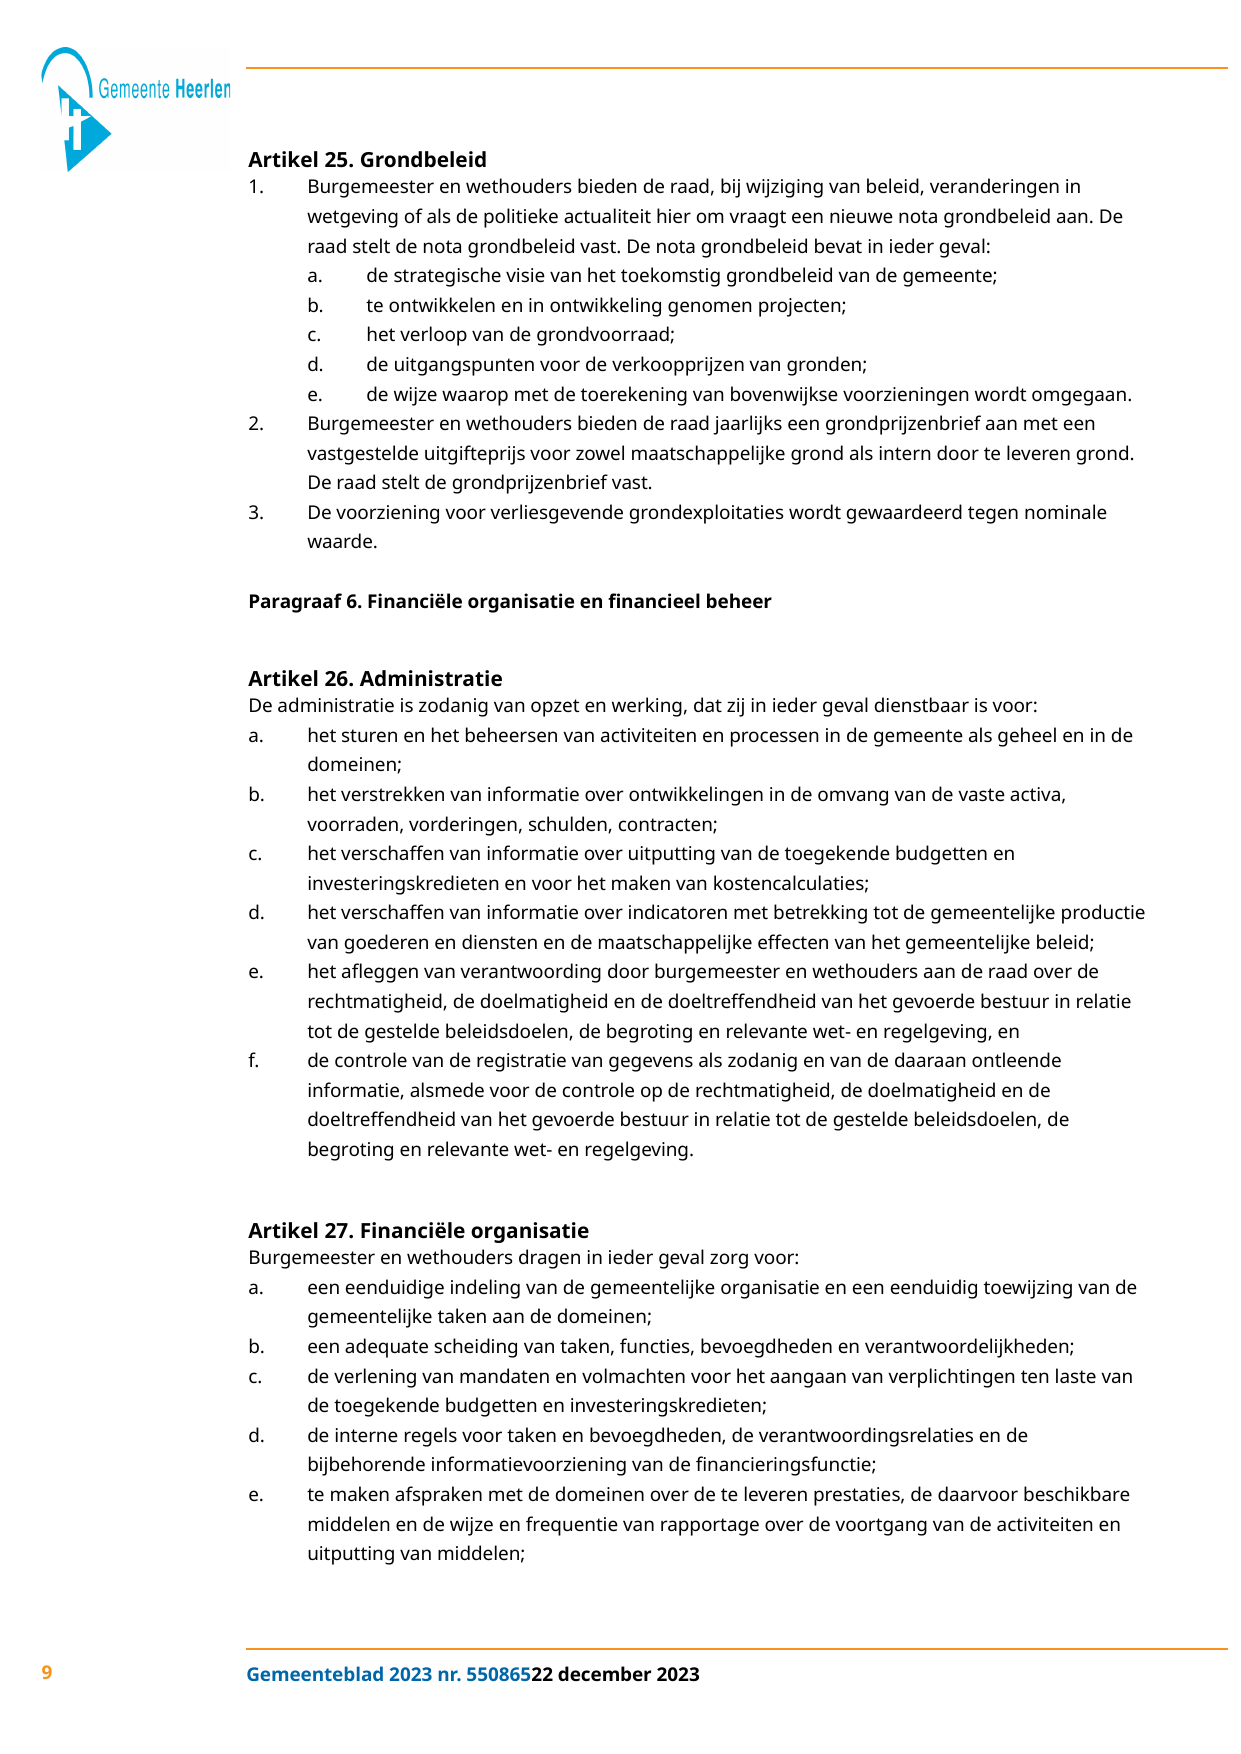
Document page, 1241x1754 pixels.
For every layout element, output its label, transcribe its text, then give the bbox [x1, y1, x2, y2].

list het verstrekken van informatie over ontwikkelingen in de omvang van de vaste activa, voorraden, vorderingen, schulden, contracten; [248, 781, 1152, 836]
picture [41, 47, 59, 70]
list de uitgangspunten voor de verkoopprijzen van gronden; [307, 351, 1152, 377]
list Burgemeester en wethouders bieden de raad jaarlijks een grondprijzenbrief aan met een vastgestelde uitgifteprijs voor zowel maatschappelijke grond als intern door te leveren grond. De raad stelt de grondprijzenbrief vast. [248, 410, 1152, 495]
list De voorziening voor verliesgevende grondexploitaties wordt gewaardeerd tegen nominale waarde. [248, 499, 1152, 554]
list de wijze waarop met de toerekening van bovenwijkse voorzieningen wordt omgegaan. [307, 381, 1152, 406]
list de verlening van mandaten en volmachten voor het aangaan van verplichtingen ten laste van de toegekende budgetten en investeringskredieten; [248, 1363, 1152, 1418]
list de controle van de registratie van gegevens als zodanig en van de daaraan ontleende informatie, alsmede voor de controle op de rechtmatigheid, de doelmatigheid en de doeltreffendheid van het gevoerde bestuur in relatie tot de gestelde beleidsdoelen, de begroting en relevante wet- en regelgeving. [248, 1047, 1152, 1162]
list het verschaffen van informatie over indicatoren met betrekking tot de gemeentelijke productie van goederen en diensten en de maatschappelijke effecten van het gemeentelijke beleid; [248, 899, 1152, 955]
list het afleggen van verantwoording door burgemeester en wethouders aan de raad over de rechtmatigheid, de doelmatigheid en de doeltreffendheid van het gevoerde bestuur in relatie tot de gestelde beleidsdoelen, de begroting en relevante wet- en regelgeving, en [248, 959, 1152, 1043]
text Burgemeester en wethouders dragen in ieder geval zorg voor: [248, 1244, 1152, 1270]
list een adequate scheiding van taken, functies, bevoegdheden en verantwoordelijkheden; [248, 1333, 1152, 1359]
list Burgemeester en wethouders bieden de raad, bij wijziging van beleid, veranderingen in wetgeving of als de politieke actualiteit hier om vraagt een nieuwe nota grondbeleid aan. De raad stelt de nota grondbeleid vast. De nota grondbeleid bevat in ieder geval: [248, 174, 1152, 258]
text Paragraaf 6. Financiële organisatie en financieel beheer [248, 588, 1152, 613]
list de strategische visie van het toekomstig grondbeleid van de gemeente; [307, 262, 1152, 288]
list de interne regels voor taken en bevoegdheden, de verantwoordingsrelaties en de bijbehorende informatievoorziening van de financieringsfunctie; [248, 1422, 1152, 1477]
text Artikel 25. Grondbeleid [248, 145, 1152, 174]
text Artikel 26. Administratie [248, 664, 1152, 692]
list een eenduidige indeling van de gemeentelijke organisatie en een eenduidig toewijzing van de gemeentelijke taken aan de domeinen; [248, 1274, 1152, 1329]
list het verloop van de grondvoorraad; [307, 322, 1152, 347]
text Artikel 27. Financiële organisatie [248, 1216, 1152, 1244]
picture [41, 47, 231, 172]
text De administratie is zodanig van opzet en werking, dat zij in ieder geval dienstbaar is voor: [248, 692, 1152, 718]
list te maken afspraken met de domeinen over de te leveren prestaties, de daarvoor beschikbare middelen en de wijze en frequentie van rapportage over de voortgang van de activiteiten en uitputting van middelen; [248, 1481, 1152, 1566]
list het verschaffen van informatie over uitputting van de toegekende budgetten en investeringskredieten en voor het maken van kostencalculaties; [248, 840, 1152, 896]
list te ontwikkelen en in ontwikkeling genomen projecten; [307, 292, 1152, 318]
list het sturen en het beheersen van activiteiten en processen in de gemeente als geheel en in de domeinen; [248, 722, 1152, 777]
